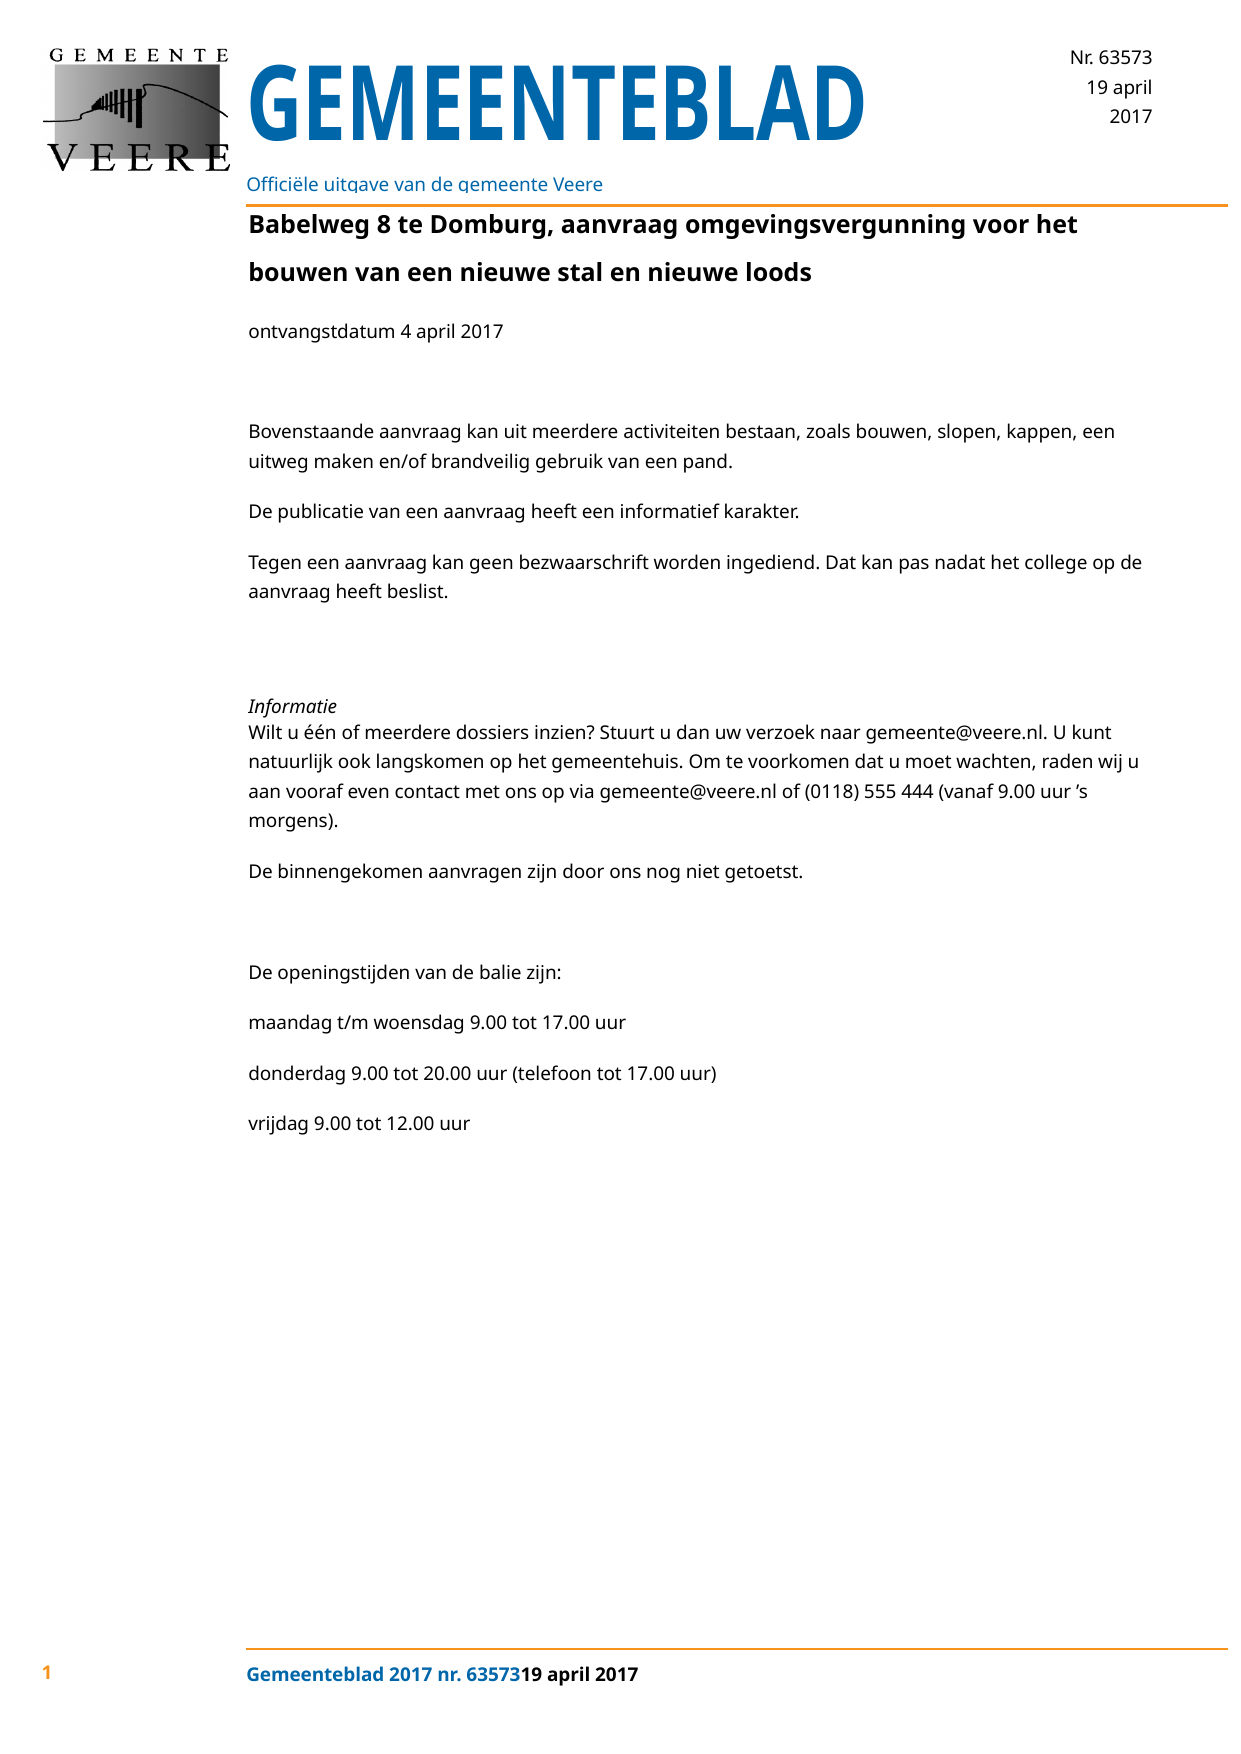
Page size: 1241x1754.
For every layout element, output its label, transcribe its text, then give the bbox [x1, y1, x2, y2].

text De publicatie van een aanvraag heeft een informatief karakter. [248, 499, 1152, 524]
text vrijdag 9.00 tot 12.00 uur [248, 1110, 1152, 1136]
text Wilt u één of meerdere dossiers inzien? Stuurt u dan uw verzoek naar gemeente@veere.nl. U kunt natuurlijk ook langskomen op het gemeentehuis. Om te voorkomen dat u moet wachten, raden wij u aan vooraf even contact met ons op via gemeente@veere.nl of (0118) 555 444 (vanaf 9.00 uur ’s morgens). [248, 719, 1152, 833]
text maandag t/m woensdag 9.00 tot 17.00 uur [248, 1009, 1152, 1035]
text Tegen een aanvraag kan geen bezwaarschrift worden ingediend. Dat kan pas nadat het college op de aanvraag heeft beslist. [248, 549, 1152, 604]
text Informatie [248, 693, 1152, 719]
text Babelweg 8 te Domburg, aanvraag omgevingsvergunning voor het bouwen van een nieuwe stal en nieuwe loods [248, 207, 1152, 288]
text De openingstijden van de balie zijn: [248, 959, 1152, 984]
text ontvangstdatum 4 april 2017 [248, 318, 1152, 344]
text De binnengekomen aanvragen zijn door ons nog niet getoetst. [248, 858, 1152, 884]
picture [41, 47, 231, 172]
text Bovenstaande aanvraag kan uit meerdere activiteiten bestaan, zoals bouwen, slopen, kappen, een uitweg maken en/of brandveilig gebruik van een pand. [248, 419, 1152, 474]
text donderdag 9.00 tot 20.00 uur (telefoon tot 17.00 uur) [248, 1060, 1152, 1085]
